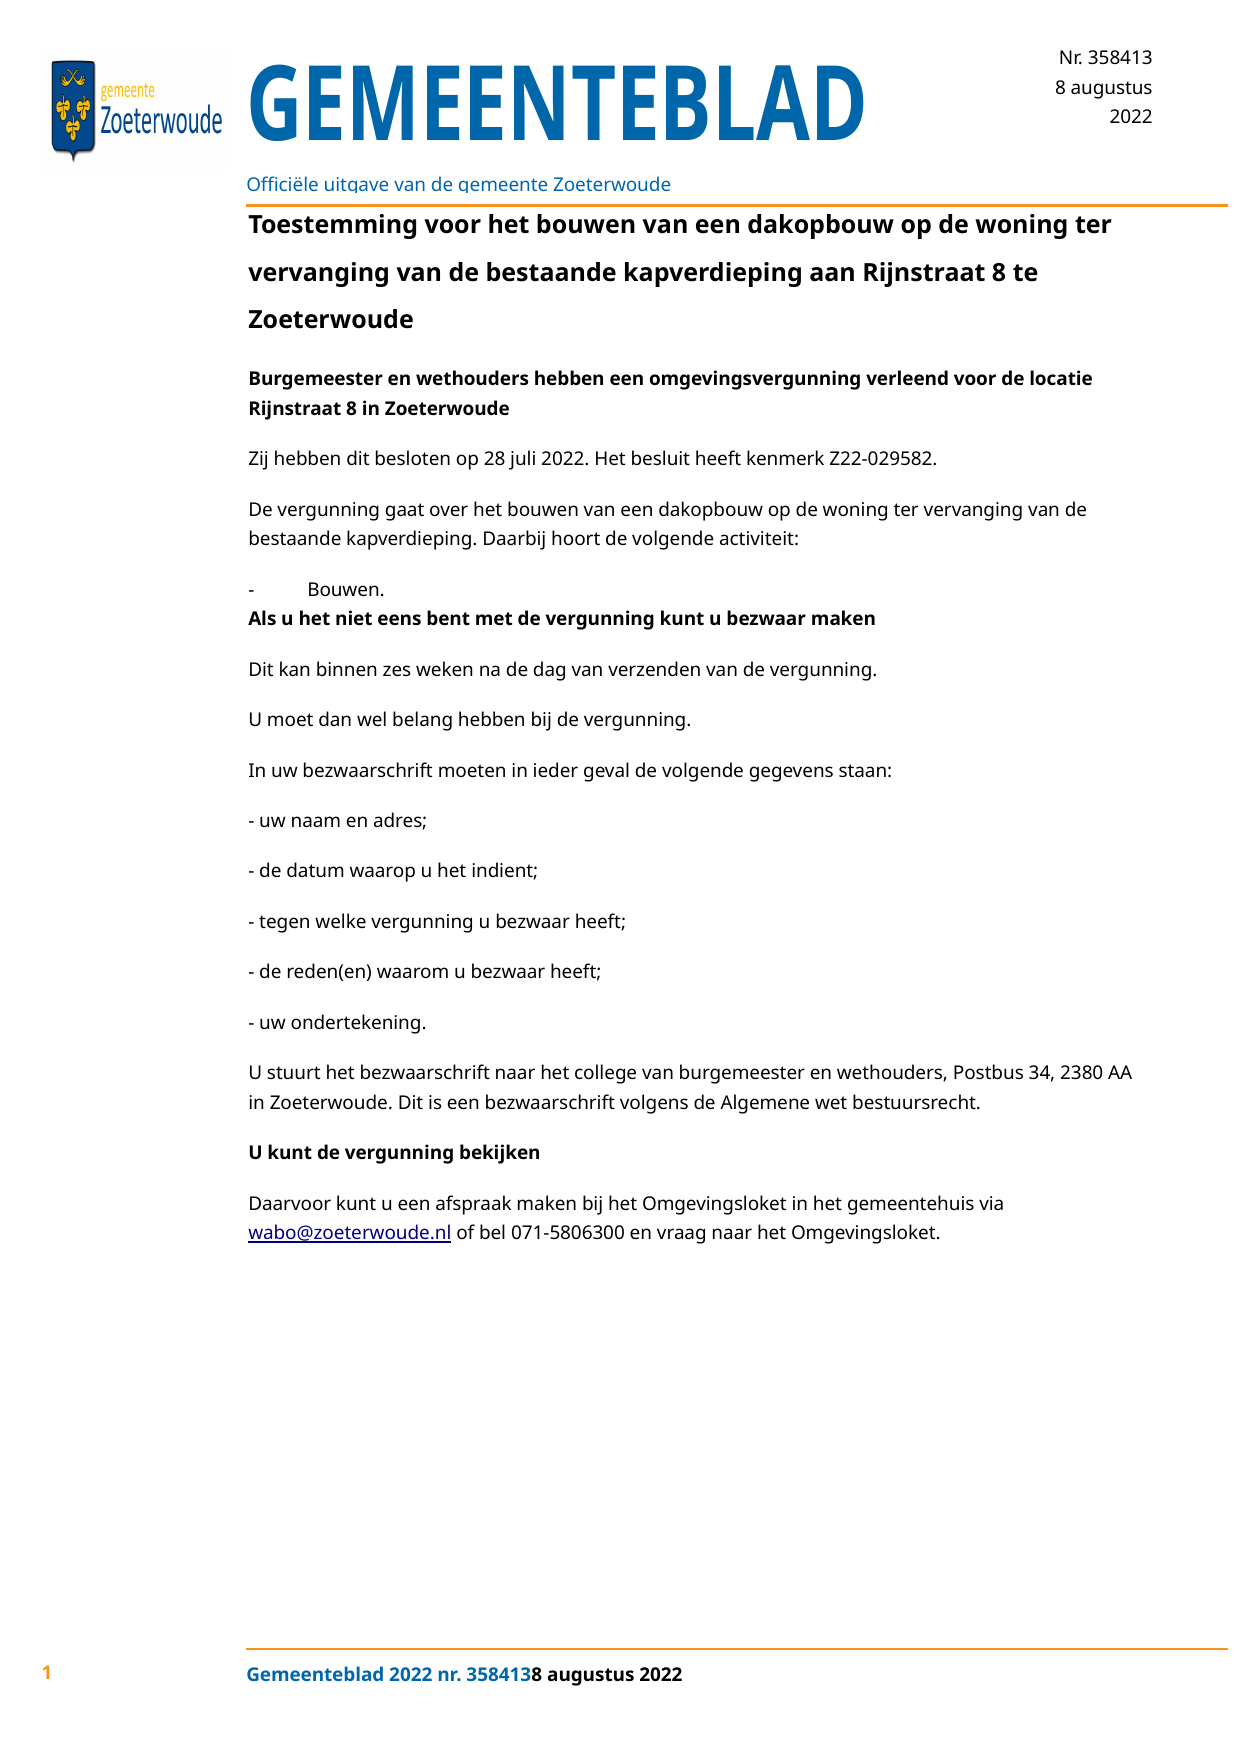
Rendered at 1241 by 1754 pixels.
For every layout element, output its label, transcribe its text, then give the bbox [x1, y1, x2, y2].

text Burgemeester en wethouders hebben een omgevingsvergunning verleend voor de locatie Rijnstraat 8 in Zoeterwoude [248, 366, 1152, 421]
picture [41, 47, 231, 172]
text Daarvoor kunt u een afspraak maken bij het Omgevingsloket in het gemeentehuis via wabo@zoeterwoude.nl of bel 071-5806300 en vraag naar het Omgevingsloket. [248, 1190, 1152, 1245]
text - de reden(en) waarom u bezwaar heeft; [248, 958, 1152, 984]
text In uw bezwaarschrift moeten in ieder geval de volgende gegevens staan: [248, 757, 1152, 782]
text - tegen welke vergunning u bezwaar heeft; [248, 908, 1152, 934]
text Als u het niet eens bent met de vergunning kunt u bezwaar maken [248, 606, 1152, 631]
text De vergunning gaat over het bouwen van een dakopbouw op de woning ter vervanging van de bestaande kapverdieping. Daarbij hoort de volgende activiteit: [248, 496, 1152, 551]
text - uw naam en adres; [248, 807, 1152, 833]
text Zij hebben dit besloten op 28 juli 2022. Het besluit heeft kenmerk Z22-029582. [248, 446, 1152, 471]
text - uw ondertekening. [248, 1009, 1152, 1034]
text U stuurt het bezwaarschrift naar het college van burgemeester en wethouders, Postbus 34, 2380 AA in Zoeterwoude. Dit is een bezwaarschrift volgens de Algemene wet bestuursrecht. [248, 1059, 1152, 1114]
list Bouwen. [248, 576, 1152, 602]
text Toestemming voor het bouwen van een dakopbouw op de woning ter vervanging van de bestaande kapverdieping aan Rijnstraat 8 te Zoeterwoude [248, 207, 1152, 336]
text U moet dan wel belang hebben bij de vergunning. [248, 706, 1152, 732]
text - de datum waarop u het indient; [248, 858, 1152, 883]
text U kunt de vergunning bekijken [248, 1139, 1152, 1165]
text Dit kan binnen zes weken na de dag van verzenden van de vergunning. [248, 656, 1152, 682]
